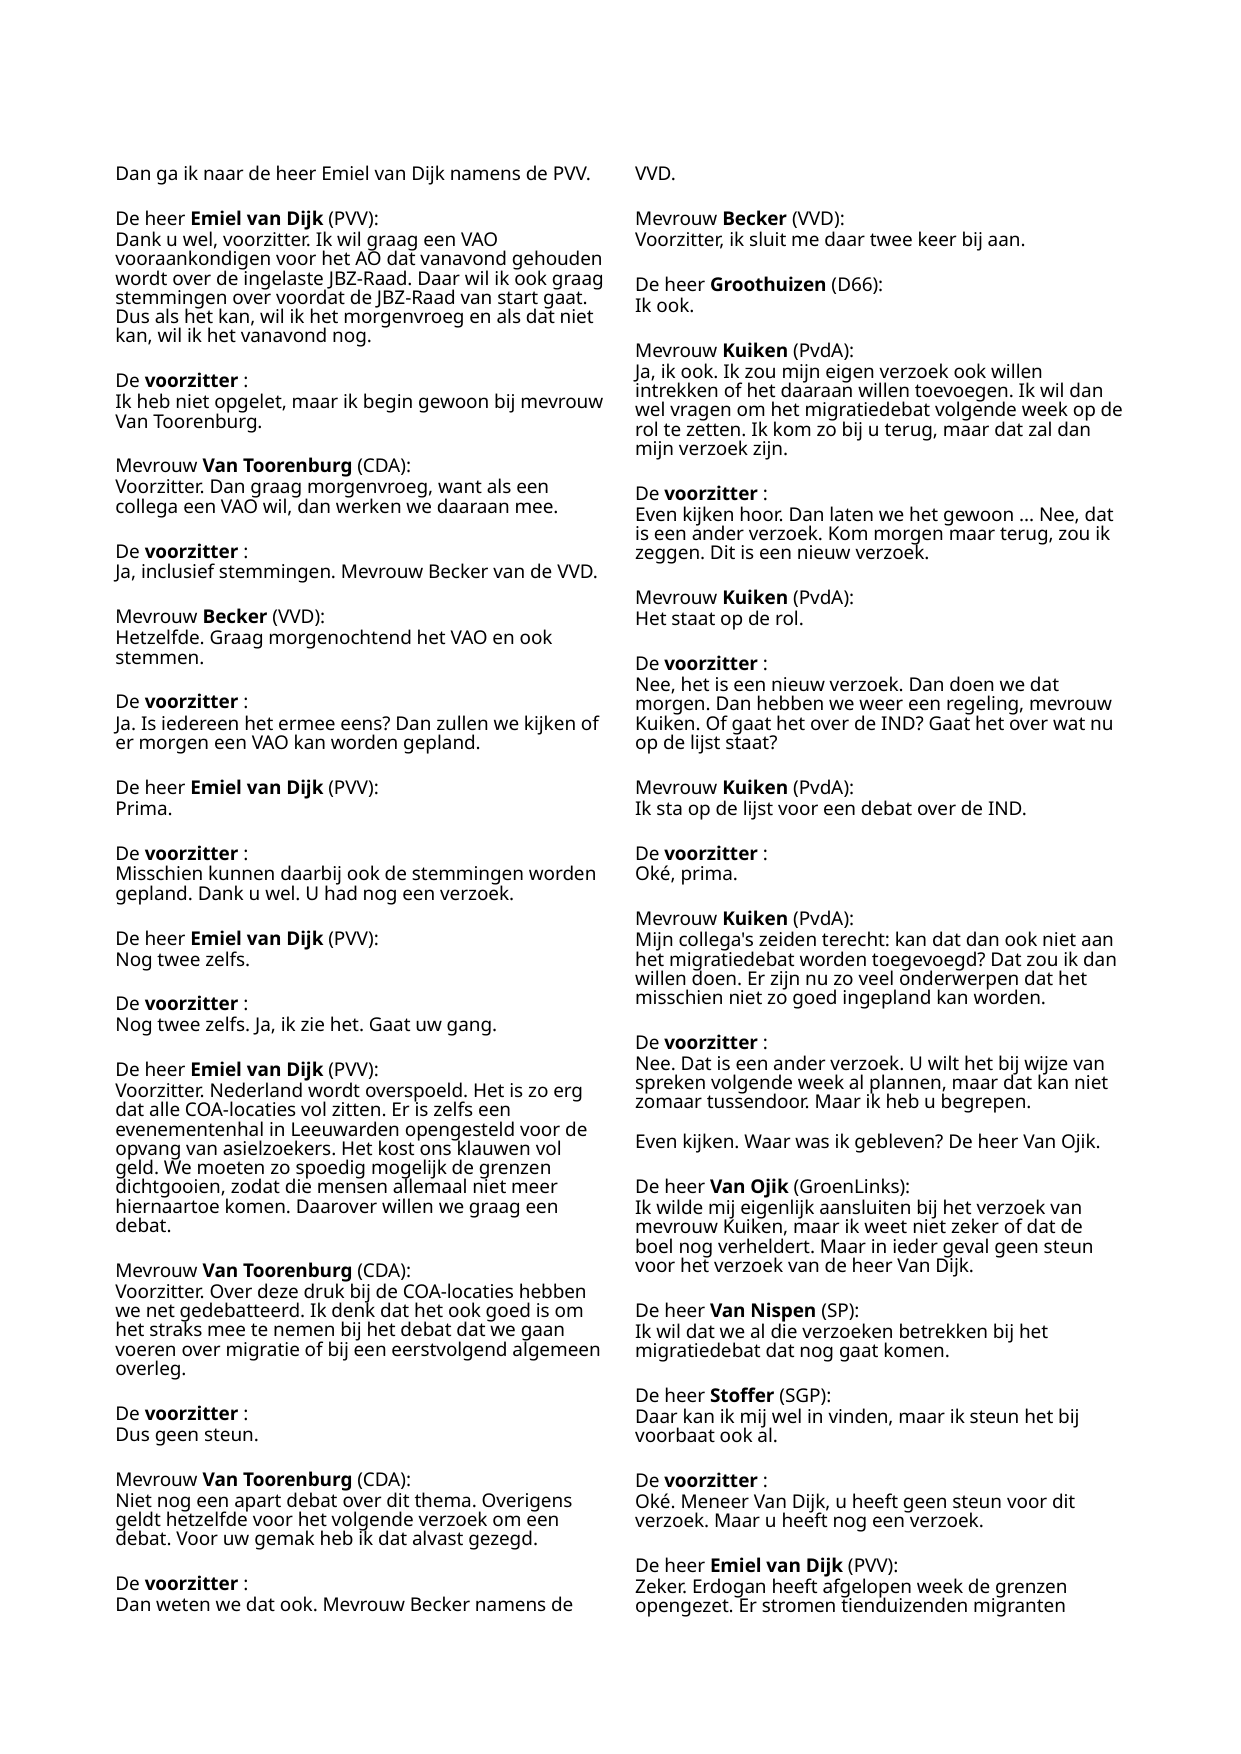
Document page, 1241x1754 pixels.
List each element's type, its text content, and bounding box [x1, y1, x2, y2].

text De voorzitter : [635, 840, 1125, 865]
text Dank u wel, voorzitter. Ik wil graag een VAO vooraankondigen voor het AO dat vanavond gehouden wordt over de ingelaste JBZ-Raad. Daar wil ik ook graag stemmingen over voordat de JBZ-Raad van start gaat. Dus als het kan, wil ik het morgenvroeg en als dat niet kan, wil ik het vanavond nog. [115, 231, 605, 347]
text Ik wil dat we al die verzoeken betrekken bij het migratiedebat dat nog gaat komen. [635, 1323, 1125, 1361]
text Mevrouw Van Toorenburg (CDA): [115, 1257, 605, 1283]
text Nee. Dat is een ander verzoek. U wilt het bij wijze van spreken volgende week al plannen, maar dat kan niet zomaar tussendoor. Maar ik heb u begrepen. [635, 1055, 1125, 1113]
text Mevrouw Van Toorenburg (CDA): [115, 453, 605, 478]
text De voorzitter : [115, 1570, 605, 1596]
text De voorzitter : [115, 368, 605, 393]
text Mevrouw Kuiken (PvdA): [635, 337, 1125, 363]
text Ja. Is iedereen het ermee eens? Dan zullen we kijken of er morgen een VAO kan worden gepland. [115, 714, 605, 753]
text Niet nog een apart debat over dit thema. Overigens geldt hetzelfde voor het volgende verzoek om een debat. Voor uw gemak heb ik dat alvast gezegd. [115, 1492, 605, 1549]
text Het staat op de rol. [635, 610, 1125, 629]
text De heer Emiel van Dijk (PVV): [115, 774, 605, 799]
text Oké, prima. [635, 865, 1125, 885]
text Even kijken. Waar was ik gebleven? De heer Van Ojik. [635, 1133, 1125, 1153]
text Mevrouw Kuiken (PvdA): [635, 774, 1125, 799]
text Nog twee zelfs. Ja, ik zie het. Gaat uw gang. [115, 1016, 605, 1036]
text Voorzitter. Nederland wordt overspoeld. Het is zo erg dat alle COA-locaties vol zitten. Er is zelfs een evenementenhal in Leeuwarden opengesteld voor de opvang van asielzoekers. Het kost ons klauwen vol geld. We moeten zo spoedig mogelijk de grenzen dichtgooien, zodat die mensen allemaal niet meer hiernaartoe komen. Daarover willen we graag een debat. [115, 1082, 605, 1236]
text De voorzitter : [635, 650, 1125, 676]
text Daar kan ik mij wel in vinden, maar ik steun het bij voorbaat ook al. [635, 1408, 1125, 1447]
text Oké. Meneer Van Dijk, u heeft geen steun voor dit verzoek. Maar u heeft nog een verzoek. [635, 1493, 1125, 1532]
text Voorzitter. Over deze druk bij de COA-locaties hebben we net gedebatteerd. Ik denk dat het ook goed is om het straks mee te nemen bij het debat dat we gaan voeren over migratie of bij een eerstvolgend algemeen overleg. [115, 1283, 605, 1379]
text De voorzitter : [635, 1029, 1125, 1055]
text Dus geen steun. [115, 1426, 605, 1445]
text Mijn collega's zeiden terecht: kan dat dan ook niet aan het migratiedebat worden toegevoegd? Dat zou ik dan willen doen. Er zijn nu zo veel onderwerpen dat het misschien niet zo goed ingepland kan worden. [635, 931, 1125, 1008]
text De heer Emiel van Dijk (PVV): [635, 1552, 1125, 1578]
text Mevrouw Kuiken (PvdA): [635, 906, 1125, 931]
text Nog twee zelfs. [115, 951, 605, 970]
text Mevrouw Becker (VVD): [635, 205, 1125, 231]
text Zeker. Erdogan heeft afgelopen week de grenzen opengezet. Er stromen tienduizenden migranten [635, 1578, 1125, 1617]
text Nee, het is een nieuw verzoek. Dan doen we dat morgen. Dan hebben we weer een regeling, mevrouw Kuiken. Of gaat het over de IND? Gaat het over wat nu op de lijst staat? [635, 676, 1125, 753]
text De heer Stoffer (SGP): [635, 1382, 1125, 1408]
text De heer Van Ojik (GroenLinks): [635, 1173, 1125, 1199]
text Misschien kunnen daarbij ook de stemmingen worden gepland. Dank u wel. U had nog een verzoek. [115, 865, 605, 904]
text Mevrouw Becker (VVD): [115, 604, 605, 629]
text Voorzitter. Dan graag morgenvroeg, want als een collega een VAO wil, dan werken we daaraan mee. [115, 478, 605, 517]
text Ja, ik ook. Ik zou mijn eigen verzoek ook willen intrekken of het daaraan willen toevoegen. Ik wil dan wel vragen om het migratiedebat volgende week op de rol te zetten. Ik kom zo bij u terug, maar dat zal dan mijn verzoek zijn. [635, 363, 1125, 459]
text Ik ook. [635, 297, 1125, 316]
text De heer Emiel van Dijk (PVV): [115, 1056, 605, 1082]
text Ik heb niet opgelet, maar ik begin gewoon bij mevrouw Van Toorenburg. [115, 393, 605, 432]
text Prima. [115, 799, 605, 819]
text De voorzitter : [115, 1400, 605, 1426]
text Ik sta op de lijst voor een debat over de IND. [635, 799, 1125, 819]
text Mevrouw Kuiken (PvdA): [635, 584, 1125, 610]
text Hetzelfde. Graag morgenochtend het VAO en ook stemmen. [115, 629, 605, 668]
text De voorzitter : [115, 840, 605, 865]
text De voorzitter : [115, 689, 605, 714]
text De heer Groothuizen (D66): [635, 271, 1125, 297]
text De heer Van Nispen (SP): [635, 1297, 1125, 1323]
text De heer Emiel van Dijk (PVV): [115, 205, 605, 231]
text Voorzitter, ik sluit me daar twee keer bij aan. [635, 231, 1125, 250]
text Mevrouw Van Toorenburg (CDA): [115, 1466, 605, 1492]
text Dan weten we dat ook. Mevrouw Becker namens de [115, 1596, 605, 1615]
text Even kijken hoor. Dan laten we het gewoon ... Nee, dat is een ander verzoek. Kom morgen maar terug, zou ik zeggen. Dit is een nieuw verzoek. [635, 506, 1125, 563]
text Ja, inclusief stemmingen. Mevrouw Becker van de VVD. [115, 563, 605, 583]
text De voorzitter : [115, 538, 605, 563]
text De heer Emiel van Dijk (PVV): [115, 925, 605, 951]
text VVD. [635, 165, 1125, 184]
text Ik wilde mij eigenlijk aansluiten bij het verzoek van mevrouw Kuiken, maar ik weet niet zeker of dat de boel nog verheldert. Maar in ieder geval geen steun voor het verzoek van de heer Van Dijk. [635, 1199, 1125, 1276]
text De voorzitter : [635, 480, 1125, 506]
text Dan ga ik naar de heer Emiel van Dijk namens de PVV. [115, 165, 605, 184]
text De voorzitter : [635, 1467, 1125, 1493]
text De voorzitter : [115, 991, 605, 1016]
